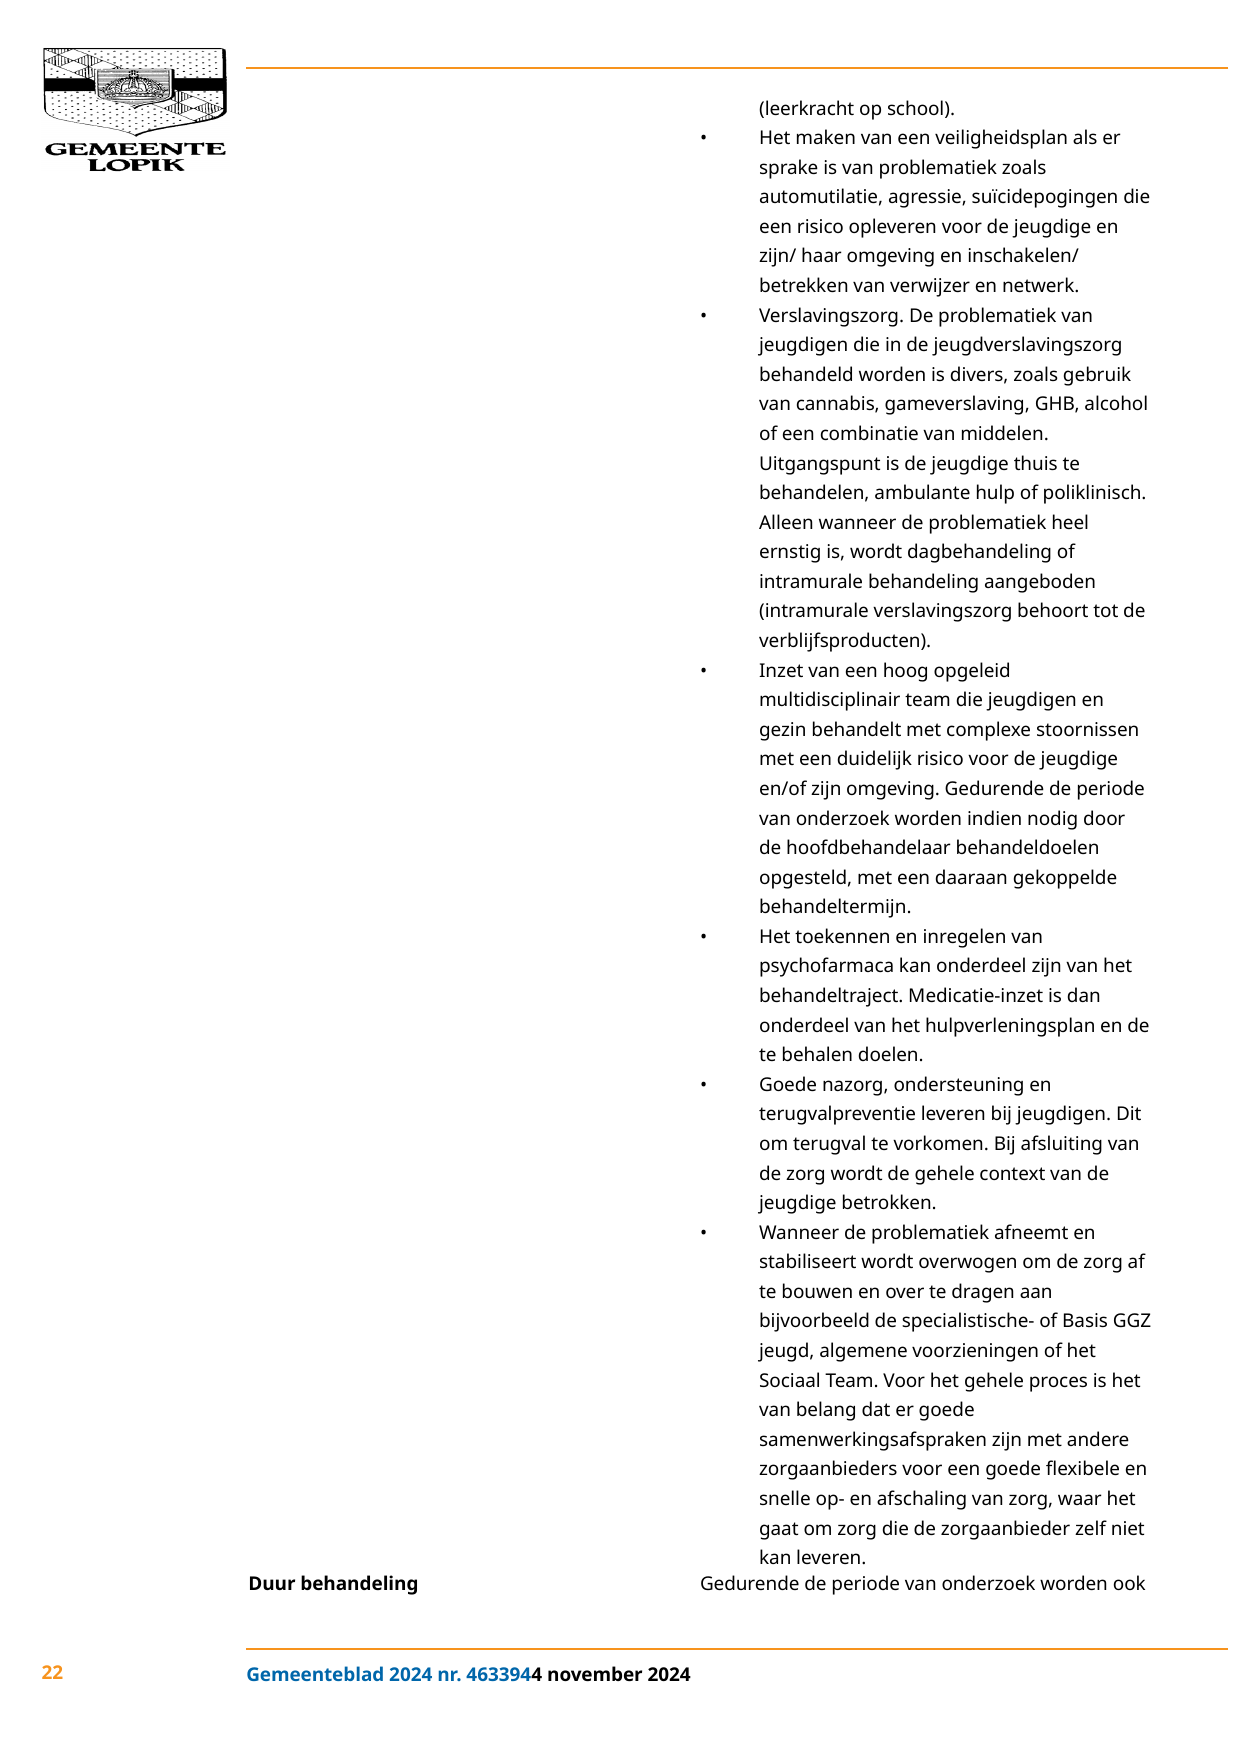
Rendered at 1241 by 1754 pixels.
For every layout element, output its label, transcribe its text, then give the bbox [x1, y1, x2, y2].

table_cell [248, 95, 700, 1570]
table_cell (leerkracht op school). Het maken van een veiligheidsplan als er sprake is van problematiek zoals automutilatie, agressie, suïcidepogingen die een risico opleveren voor de jeugdige en zijn/ haar omgeving en inschakelen/ betrekken van verwijzer en netwerk. Verslavingszorg. De problematiek van jeugdigen die in de jeugdverslavingszorg behandeld worden is divers, zoals gebruik van cannabis, gameverslaving, GHB, alcohol of een combinatie van middelen. Uitgangspunt is de jeugdige thuis te behandelen, ambulante hulp of poliklinisch. Alleen wanneer de problematiek heel ernstig is, wordt dagbehandeling of intramurale behandeling aangeboden (intramurale verslavingszorg behoort tot de verblijfsproducten). Inzet van een hoog opgeleid multidisciplinair team die jeugdigen en gezin behandelt met complexe stoornissen met een duidelijk risico voor de jeugdige en/of zijn omgeving. Gedurende de periode van onderzoek worden indien nodig door de hoofdbehandelaar behandeldoelen opgesteld, met een daaraan gekoppelde behandeltermijn. Het toekennen en inregelen van psychofarmaca kan onderdeel zijn van het behandeltraject. Medicatie-inzet is dan onderdeel van het hulpverleningsplan en de te behalen doelen. Goede nazorg, ondersteuning en terugvalpreventie leveren bij jeugdigen. Dit om terugval te vorkomen. Bij afsluiting van de zorg wordt de gehele context van de jeugdige betrokken. Wanneer de problematiek afneemt en stabiliseert wordt overwogen om de zorg af te bouwen en over te dragen aan bijvoorbeeld de specialistische- of Basis GGZ jeugd, algemene voorzieningen of het Sociaal Team. Voor het gehele proces is het van belang dat er goede samenwerkingsafspraken zijn met andere zorgaanbieders voor een goede flexibele en snelle op- en afschaling van zorg, waar het gaat om zorg die de zorgaanbieder zelf niet kan leveren. [700, 95, 1152, 1570]
table_cell Gedurende de periode van onderzoek worden ook [700, 1570, 1152, 1596]
table_cell Duur behandeling [248, 1570, 700, 1596]
picture [41, 47, 231, 172]
